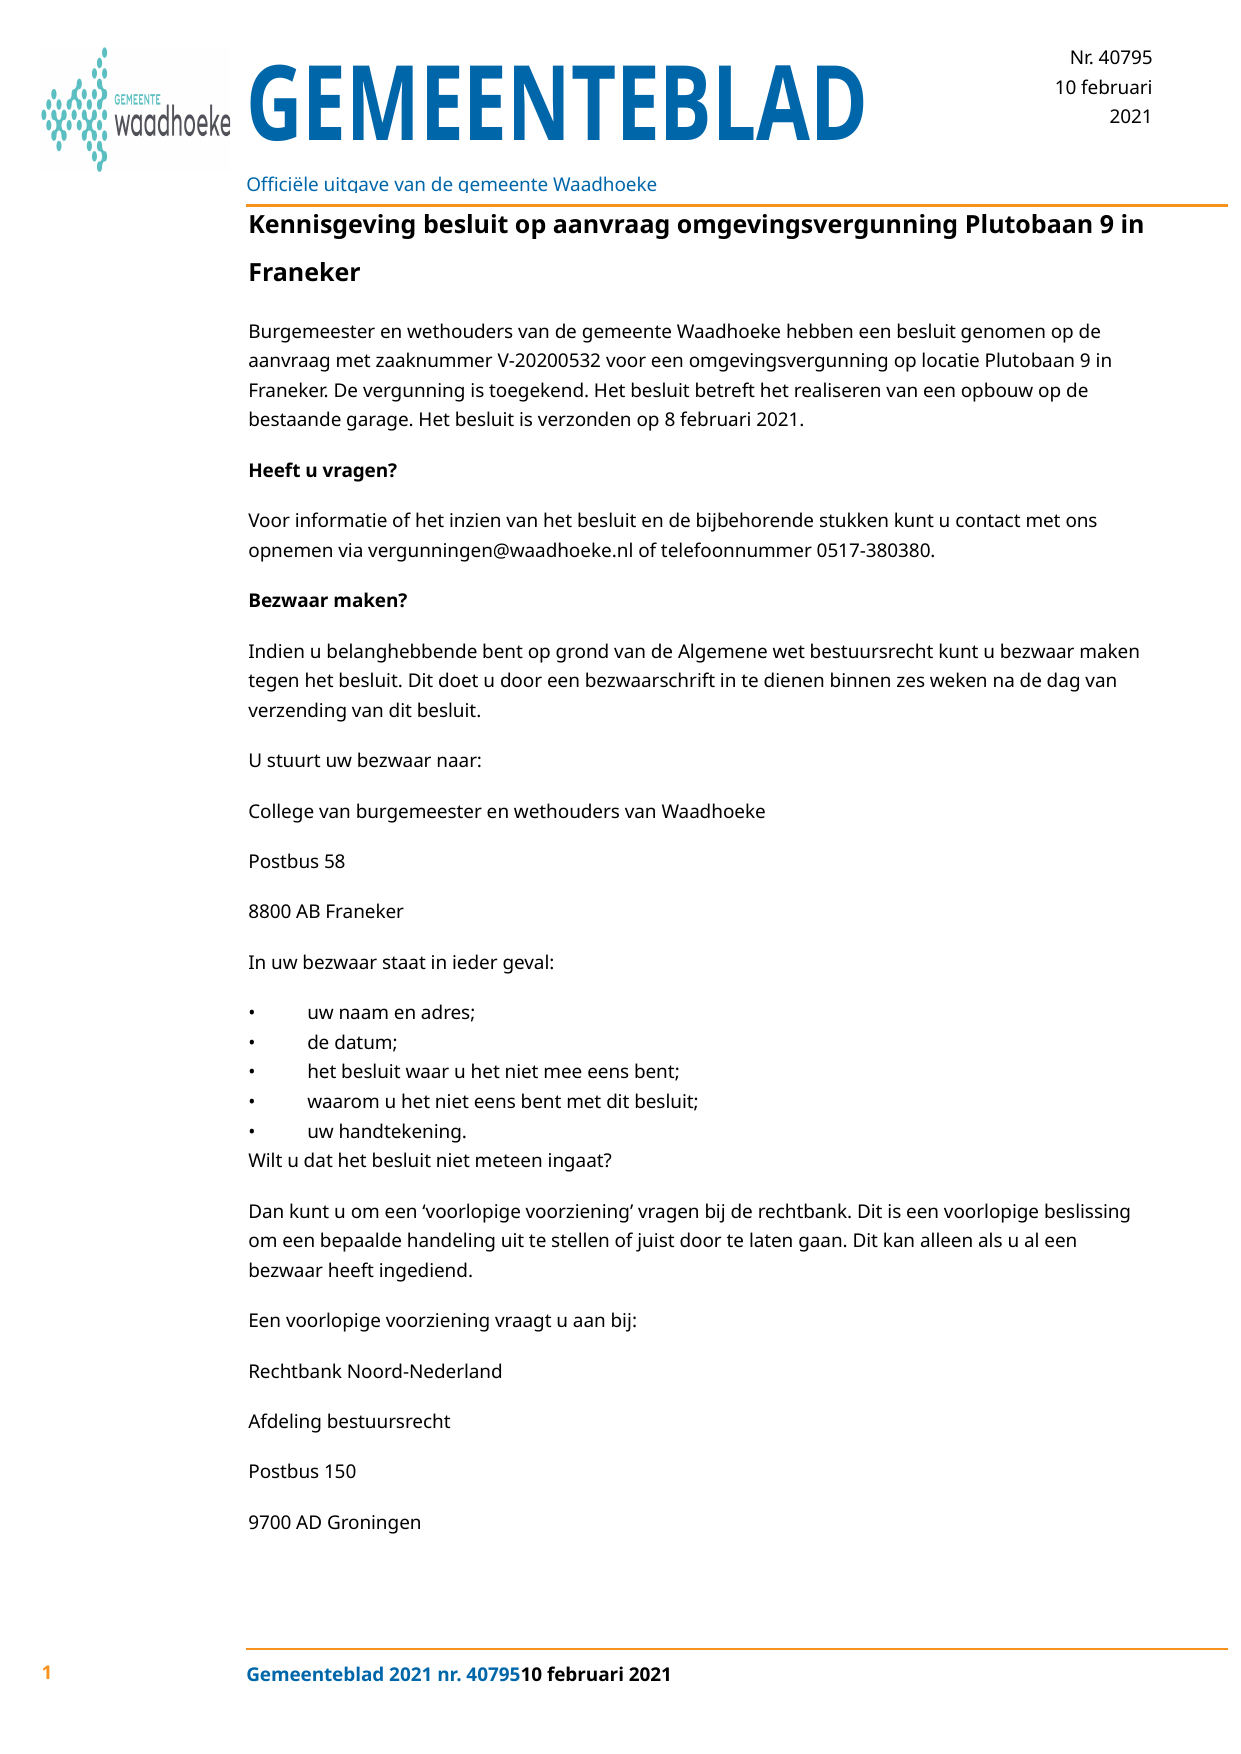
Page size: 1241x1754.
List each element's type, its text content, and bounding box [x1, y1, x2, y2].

text 8800 AB Franeker [248, 899, 1152, 924]
text In uw bezwaar staat in ieder geval: [248, 949, 1152, 975]
text Voor informatie of het inzien van het besluit en de bijbehorende stukken kunt u contact met ons opnemen via vergunningen@waadhoeke.nl of telefoonnummer 0517-380380. [248, 507, 1152, 563]
list uw naam en adres; [248, 999, 1152, 1025]
text Afdeling bestuursrecht [248, 1408, 1152, 1434]
text Bezwaar maken? [248, 587, 1152, 613]
text Rechtbank Noord-Nederland [248, 1358, 1152, 1384]
picture [41, 47, 231, 172]
list de datum; [248, 1029, 1152, 1055]
list het besluit waar u het niet mee eens bent; [248, 1059, 1152, 1084]
text Postbus 150 [248, 1459, 1152, 1484]
text Kennisgeving besluit op aanvraag omgevingsvergunning Plutobaan 9 in Franeker [248, 207, 1152, 288]
text Burgemeester en wethouders van de gemeente Waadhoeke hebben een besluit genomen op de aanvraag met zaaknummer V-20200532 voor een omgevingsvergunning op locatie Plutobaan 9 in Franeker. De vergunning is toegekend. Het besluit betreft het realiseren van een opbouw op de bestaande garage. Het besluit is verzonden op 8 februari 2021. [248, 318, 1152, 432]
list waarom u het niet eens bent met dit besluit; [248, 1088, 1152, 1114]
text 9700 AD Groningen [248, 1509, 1152, 1535]
text Een voorlopige voorziening vraagt u aan bij: [248, 1307, 1152, 1333]
text Postbus 58 [248, 848, 1152, 874]
text U stuurt uw bezwaar naar: [248, 747, 1152, 773]
text Indien u belanghebbende bent op grond van de Algemene wet bestuursrecht kunt u bezwaar maken tegen het besluit. Dit doet u door een bezwaarschrift in te dienen binnen zes weken na de dag van verzending van dit besluit. [248, 638, 1152, 723]
text Dan kunt u om een ‘voorlopige voorziening’ vragen bij de rechtbank. Dit is een voorlopige beslissing om een bepaalde handeling uit te stellen of juist door te laten gaan. Dit kan alleen als u al een bezwaar heeft ingediend. [248, 1198, 1152, 1283]
text Wilt u dat het besluit niet meteen ingaat? [248, 1147, 1152, 1173]
text College van burgemeester en wethouders van Waadhoeke [248, 798, 1152, 824]
text Heeft u vragen? [248, 457, 1152, 483]
list uw handtekening. [248, 1118, 1152, 1144]
